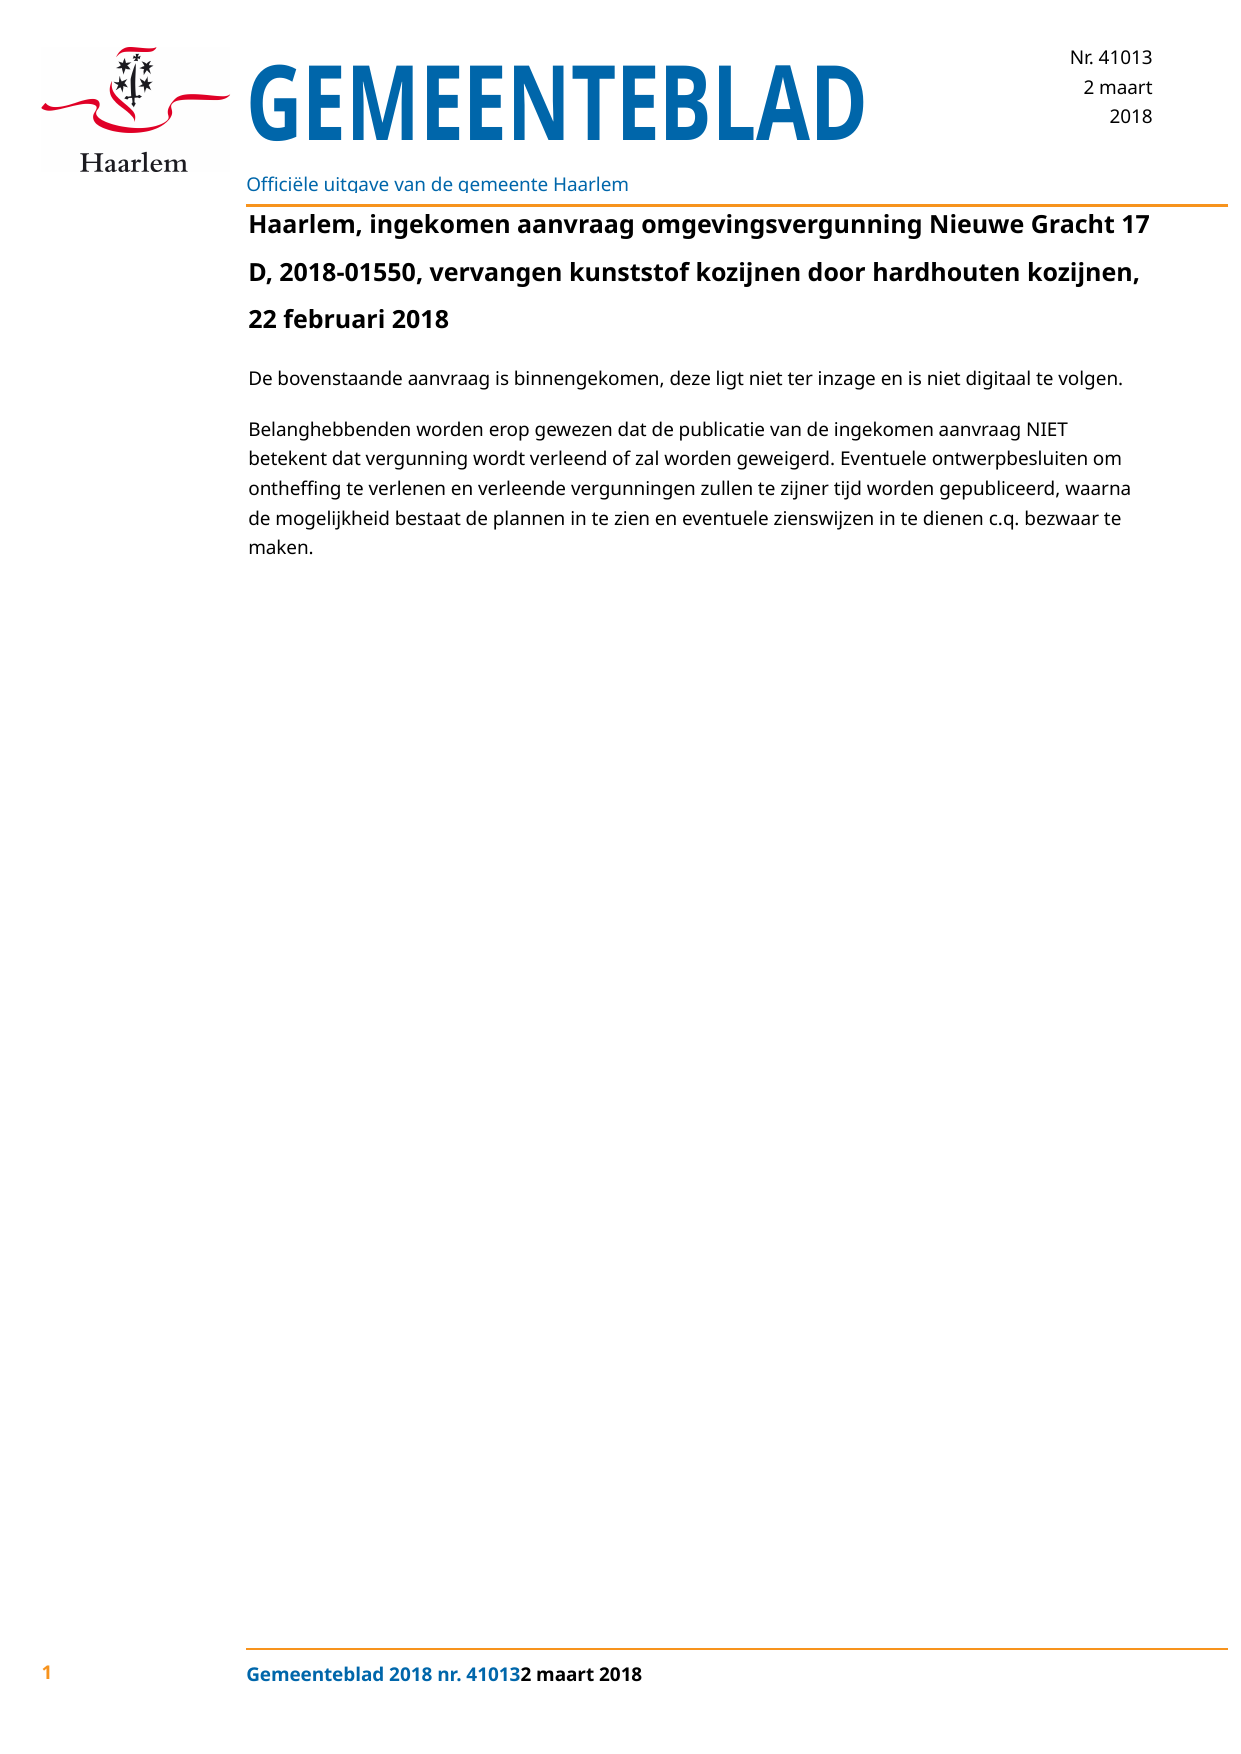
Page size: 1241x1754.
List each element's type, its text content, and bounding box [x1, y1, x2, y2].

picture [41, 47, 231, 172]
text Belanghebbenden worden erop gewezen dat de publicatie van de ingekomen aanvraag NIET betekent dat vergunning wordt verleend of zal worden geweigerd. Eventuele ontwerpbesluiten om ontheffing te verlenen en verleende vergunningen zullen te zijner tijd worden gepubliceerd, waarna de mogelijkheid bestaat de plannen in te zien en eventuele zienswijzen in te dienen c.q. bezwaar te maken. [248, 416, 1152, 560]
text Haarlem, ingekomen aanvraag omgevingsvergunning Nieuwe Gracht 17 D, 2018-01550, vervangen kunststof kozijnen door hardhouten kozijnen, 22 februari 2018 [248, 207, 1152, 336]
text De bovenstaande aanvraag is binnengekomen, deze ligt niet ter inzage en is niet digitaal te volgen. [248, 366, 1152, 391]
